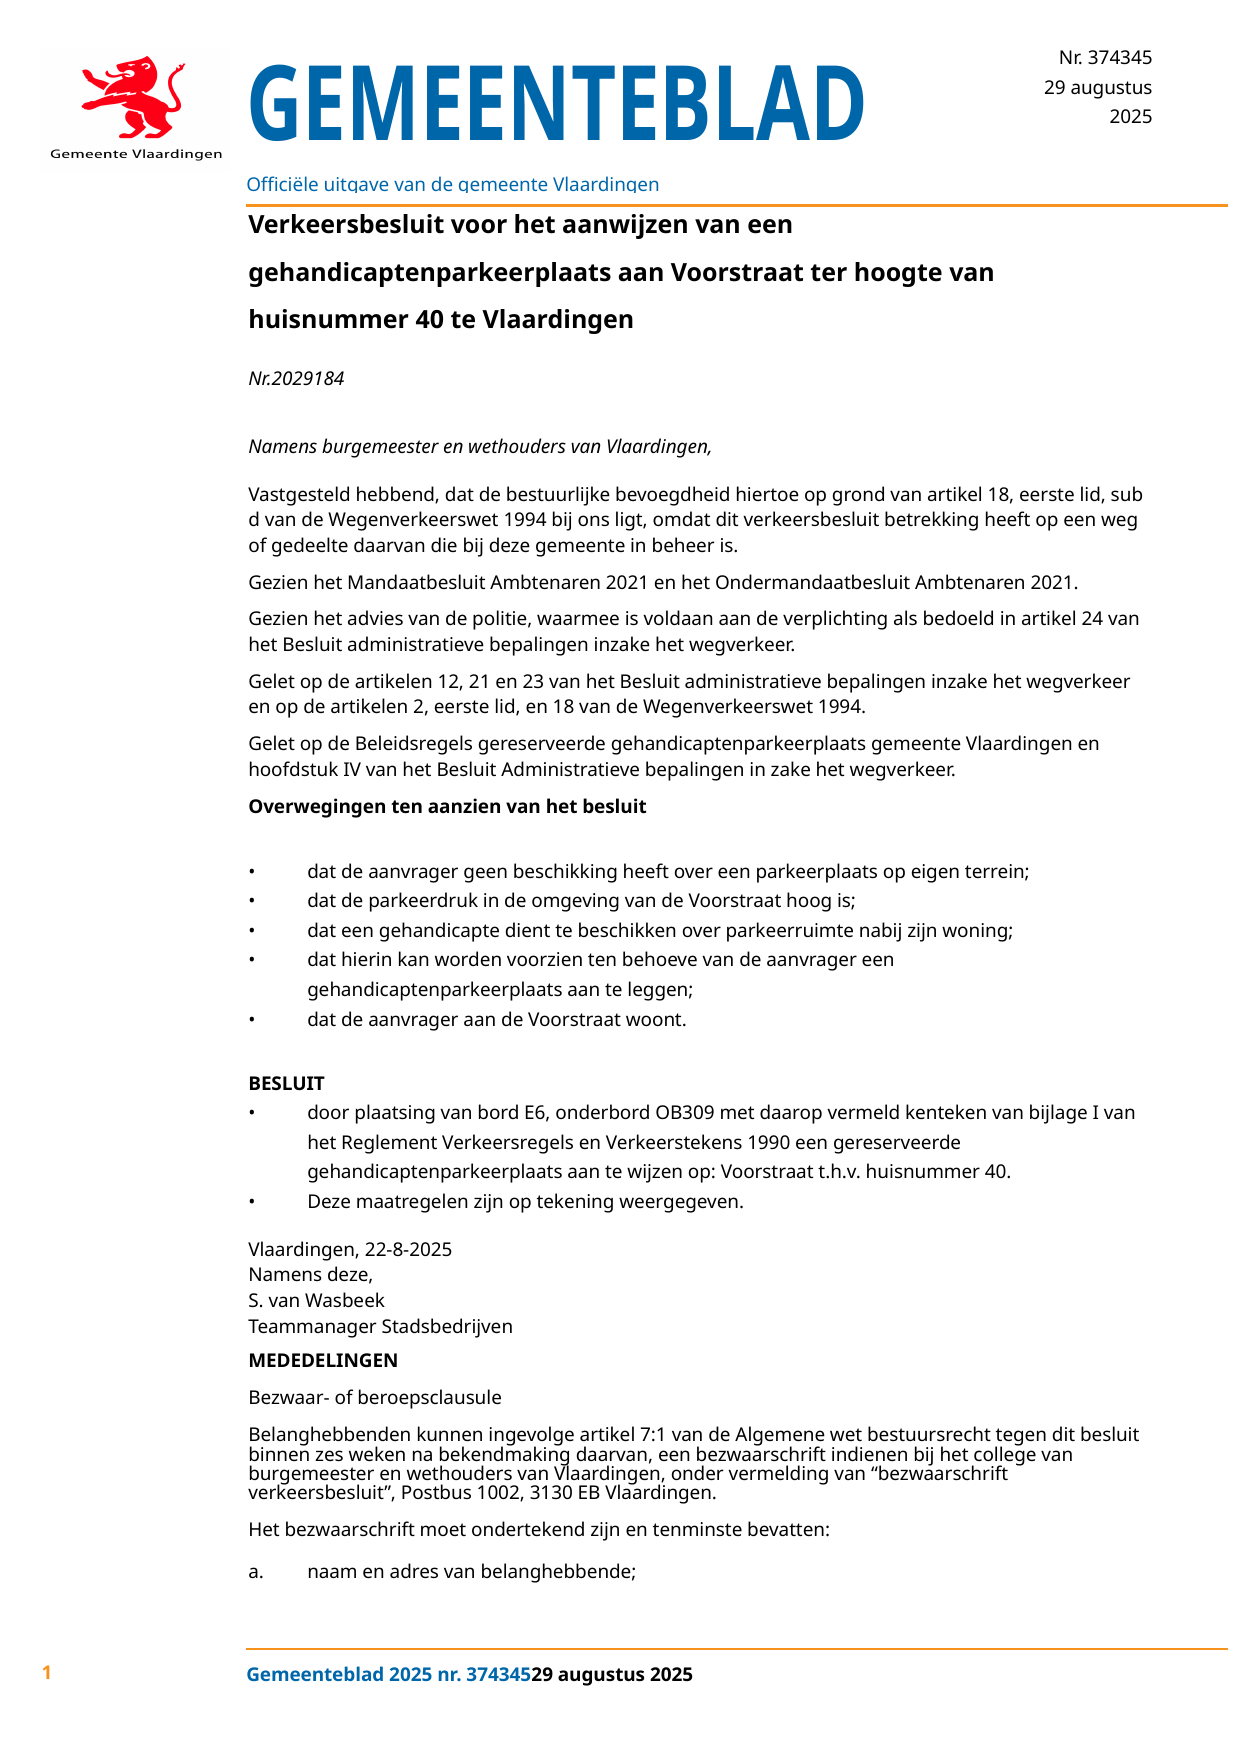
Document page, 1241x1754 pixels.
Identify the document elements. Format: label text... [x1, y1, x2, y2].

text Namens deze, [248, 1262, 1152, 1287]
text Vastgesteld hebbend, dat de bestuurlijke bevoegdheid hiertoe op grond van artikel 18, eerste lid, sub d van de Wegenverkeerswet 1994 bij ons ligt, omdat dit verkeersbesluit betrekking heeft op een weg of gedeelte daarvan die bij deze gemeente in beheer is. [248, 481, 1152, 558]
list dat de aanvrager aan de Voorstraat woont. [248, 1006, 1152, 1031]
text BESLUIT [248, 1070, 1152, 1095]
list dat de aanvrager geen beschikking heeft over een parkeerplaats op eigen terrein; [248, 858, 1152, 883]
list dat een gehandicapte dient te beschikken over parkeerruimte nabij zijn woning; [248, 917, 1152, 943]
text Verkeersbesluit voor het aanwijzen van een gehandicaptenparkeerplaats aan Voorstraat ter hoogte van huisnummer 40 te Vlaardingen [248, 207, 1152, 336]
text Nr.2029184 [248, 366, 1152, 391]
text Gelet op de Beleidsregels gereserveerde gehandicaptenparkeerplaats gemeente Vlaardingen en hoofdstuk IV van het Besluit Administratieve bepalingen in zake het wegverkeer. [248, 730, 1152, 782]
list door plaatsing van bord E6, onderbord OB309 met daarop vermeld kenteken van bijlage I van het Reglement Verkeersregels en Verkeerstekens 1990 een gereserveerde gehandicaptenparkeerplaats aan te wijzen op: Voorstraat t.h.v. huisnummer 40. [248, 1099, 1152, 1184]
text Gezien het advies van de politie, waarmee is voldaan aan de verplichting als bedoeld in artikel 24 van het Besluit administratieve bepalingen inzake het wegverkeer. [248, 606, 1152, 657]
text Namens burgemeester en wethouders van Vlaardingen, [248, 433, 1152, 459]
text Vlaardingen, 22-8-2025 [248, 1236, 1152, 1262]
picture [41, 47, 231, 172]
list dat hierin kan worden voorzien ten behoeve van de aanvrager een gehandicaptenparkeerplaats aan te leggen; [248, 947, 1152, 1002]
text Overwegingen ten aanzien van het besluit [248, 793, 1152, 818]
list Deze maatregelen zijn op tekening weergegeven. [248, 1188, 1152, 1214]
list dat de parkeerdruk in de omgeving van de Voorstraat hoog is; [248, 887, 1152, 913]
text Gezien het Mandaatbesluit Ambtenaren 2021 en het Ondermandaatbesluit Ambtenaren 2021. [248, 569, 1152, 595]
text S. van Wasbeek [248, 1287, 1152, 1313]
list naam en adres van belanghebbende; [248, 1558, 1152, 1584]
text MEDEDELINGEN [248, 1352, 1152, 1372]
text Teammanager Stadsbedrijven [248, 1313, 1152, 1339]
text Gelet op de artikelen 12, 21 en 23 van het Besluit administratieve bepalingen inzake het wegverkeer en op de artikelen 2, eerste lid, en 18 van de Wegenverkeerswet 1994. [248, 668, 1152, 719]
text Bezwaar- of beroepsclausule [248, 1389, 1152, 1409]
text Het bezwaarschrift moet ondertekend zijn en tenminste bevatten: [248, 1521, 1152, 1540]
text Belanghebbenden kunnen ingevolge artikel 7:1 van de Algemene wet bestuursrecht tegen dit besluit binnen zes weken na bekendmaking daarvan, een bezwaarschrift indienen bij het college van burgemeester en wethouders van Vlaardingen, onder vermelding van “bezwaarschrift verkeersbesluit”, Postbus 1002, 3130 EB Vlaardingen. [248, 1426, 1152, 1503]
